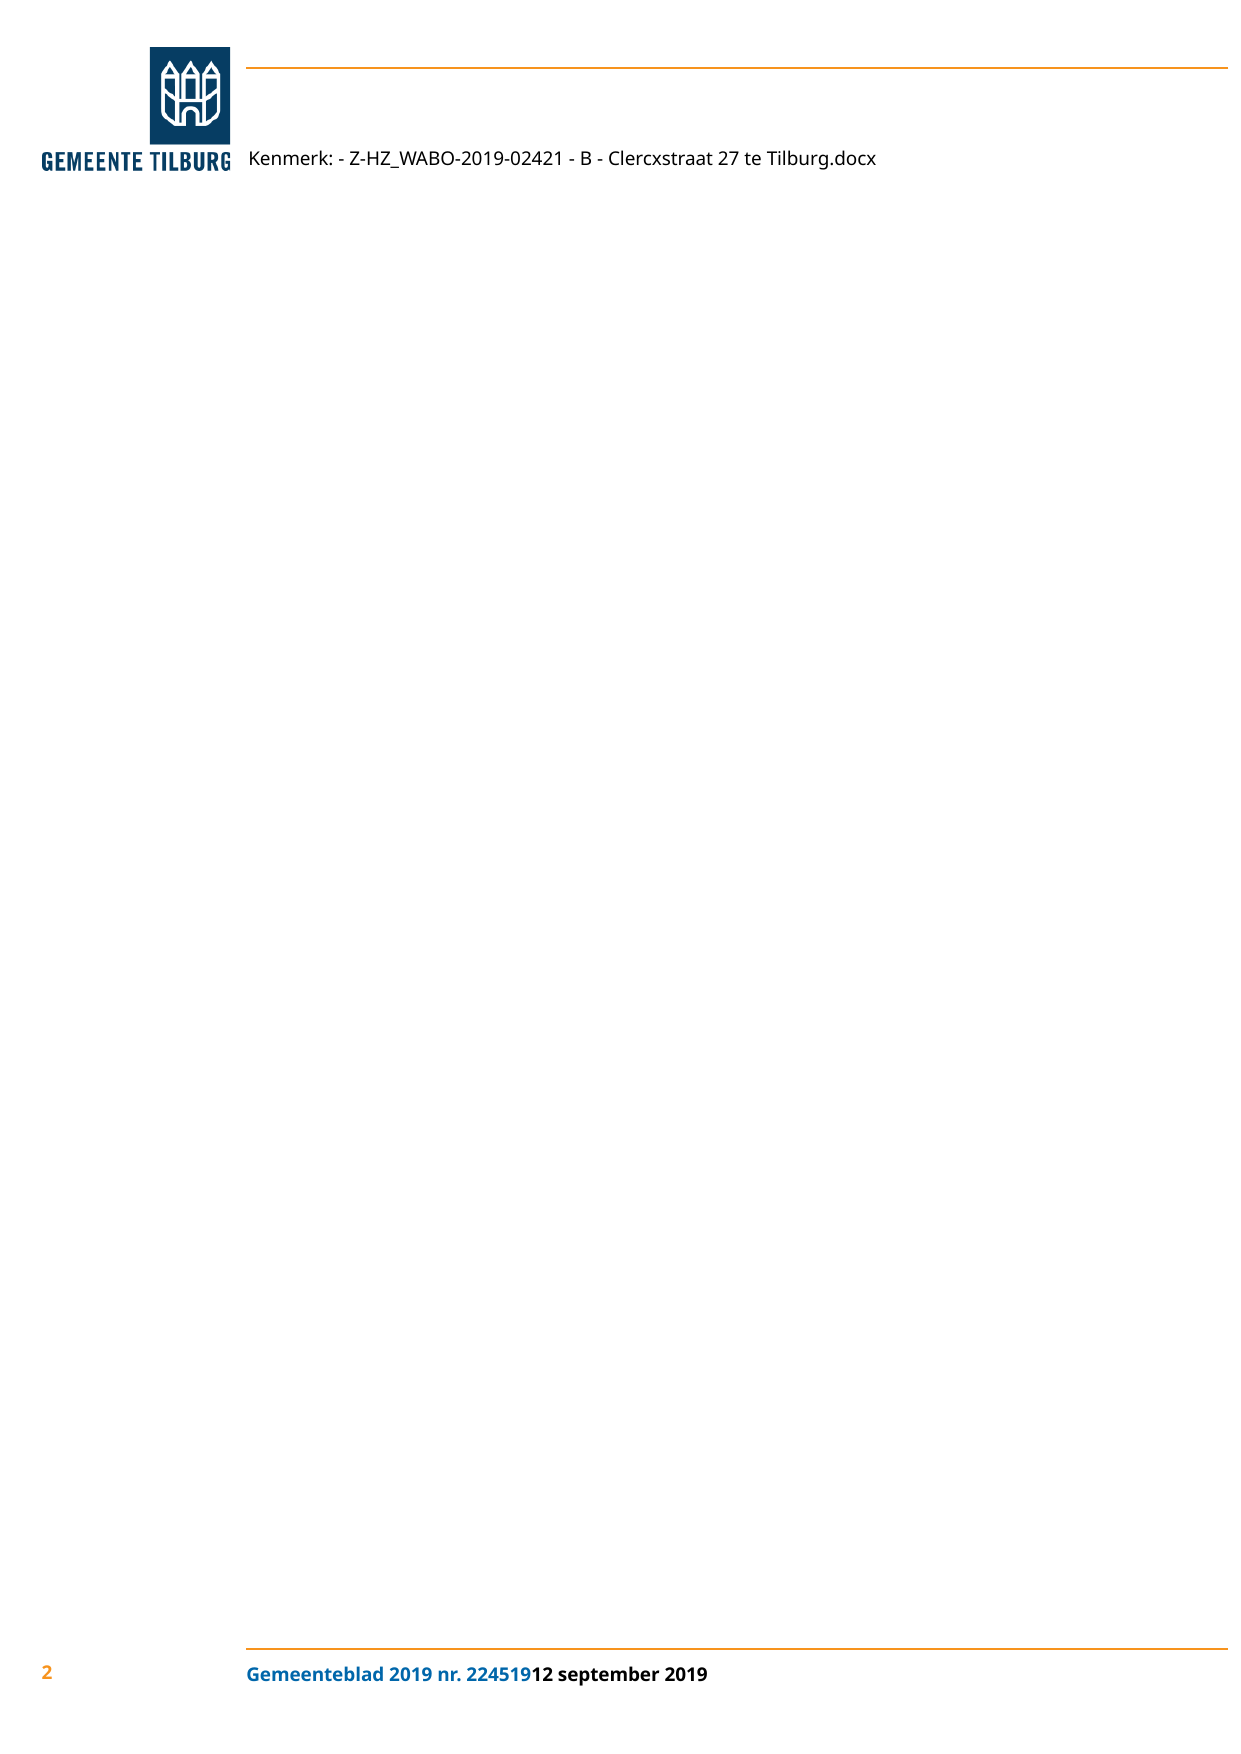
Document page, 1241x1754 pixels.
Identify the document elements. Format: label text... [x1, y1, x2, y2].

text Kenmerk: - Z-HZ_WABO-2019-02421 - B - Clercxstraat 27 te Tilburg.docx [248, 145, 1152, 171]
picture [41, 47, 231, 172]
